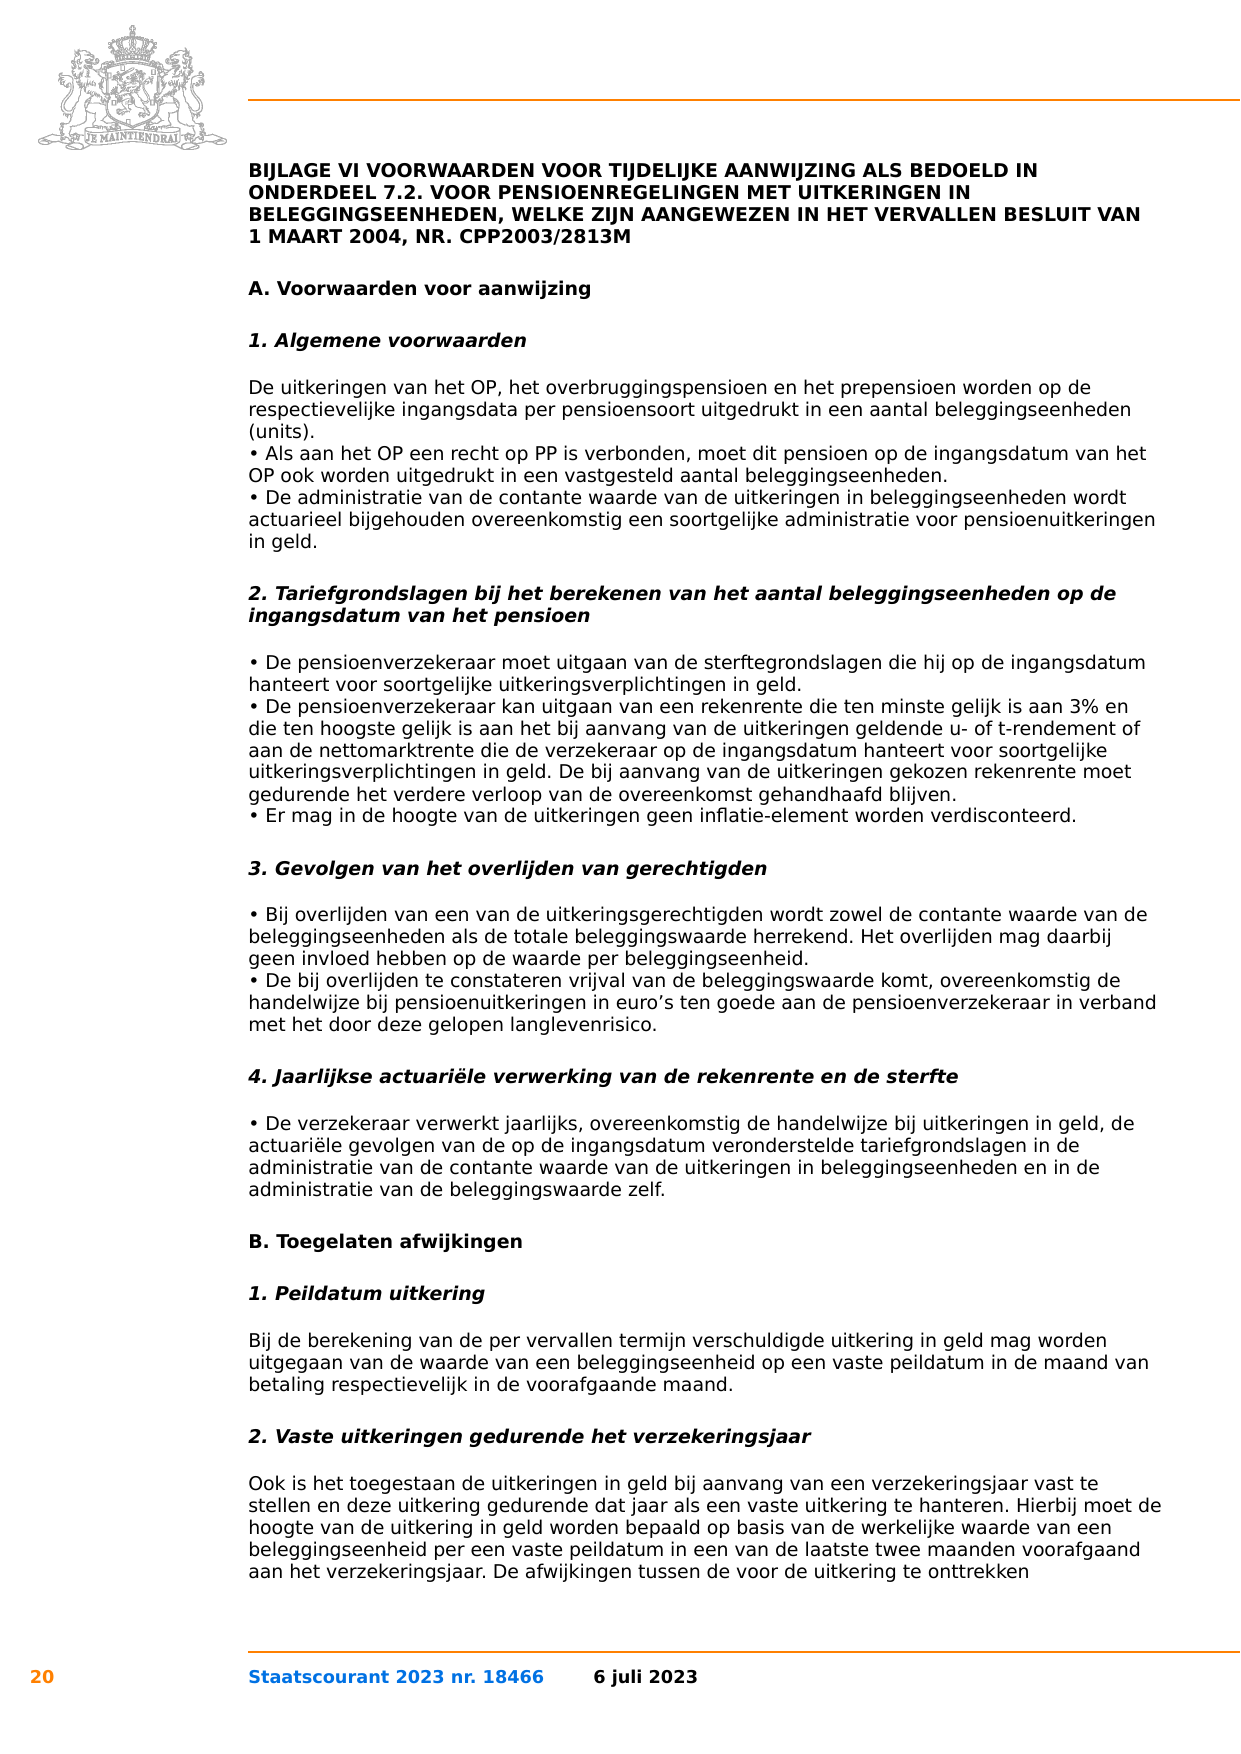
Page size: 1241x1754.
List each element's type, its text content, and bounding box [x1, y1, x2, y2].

text • Er mag in de hoogte van de uitkeringen geen inflatie-element worden verdisconteerd. [248, 805, 1163, 827]
subtitle 2. Tariefgrondslagen bij het berekenen van het aantal beleggingseenheden op de ingangsdatum van het pensioen [248, 583, 1163, 627]
text De uitkeringen van het OP, het overbruggingspensioen en het prepensioen worden op de respectievelijke ingangsdata per pensioensoort uitgedrukt in een aantal beleggingseenheden (units). [248, 377, 1163, 443]
text • De pensioenverzekeraar moet uitgaan van de sterftegrondslagen die hij op de ingangsdatum hanteert voor soortgelijke uitkeringsverplichtingen in geld. [248, 652, 1163, 696]
text • Bij overlijden van een van de uitkeringsgerechtigden wordt zowel de contante waarde van de beleggingseenheden als de totale beleggingswaarde herrekend. Het overlijden mag daarbij geen invloed hebben op de waarde per beleggingseenheid. [248, 904, 1163, 970]
subtitle A. Voorwaarden voor aanwijzing [248, 278, 1163, 300]
text • De administratie van de contante waarde van de uitkeringen in beleggingseenheden wordt actuarieel bijgehouden overeenkomstig een soortgelijke administratie voor pensioenuitkeringen in geld. [248, 487, 1163, 553]
subtitle 1. Peildatum uitkering [248, 1283, 1163, 1305]
subtitle 3. Gevolgen van het overlijden van gerechtigden [248, 857, 1163, 879]
subtitle 4. Jaarlijkse actuariële verwerking van de rekenrente en de sterfte [248, 1066, 1163, 1088]
text Ook is het toegestaan de uitkeringen in geld bij aanvang van een verzekeringsjaar vast te stellen en deze uitkering gedurende dat jaar als een vaste uitkering te hanteren. Hierbij moet de hoogte van de uitkering in geld worden bepaald op basis van de werkelijke waarde van een beleggingseenheid per een vaste peildatum in een van de laatste twee maanden voorafgaand aan het verzekeringsjaar. De afwijkingen tussen de voor de uitkering te onttrekken [248, 1473, 1163, 1583]
text Bij de berekening van de per vervallen termijn verschuldigde uitkering in geld mag worden uitgegaan van de waarde van een beleggingseenheid op een vaste peildatum in de maand van betaling respectievelijk in de voorafgaande maand. [248, 1330, 1163, 1396]
subtitle BIJLAGE VI VOORWAARDEN VOOR TIJDELIJKE AANWIJZING ALS BEDOELD IN ONDERDEEL 7.2. VOOR PENSIOENREGELINGEN MET UITKERINGEN IN BELEGGINGSEENHEDEN, WELKE ZIJN AANGEWEZEN IN HET VERVALLEN BESLUIT VAN 1 MAART 2004, NR. CPP2003/2813M [248, 160, 1163, 248]
text • De verzekeraar verwerkt jaarlijks, overeenkomstig de handelwijze bij uitkeringen in geld, de actuariële gevolgen van de op de ingangsdatum veronderstelde tariefgrondslagen in de administratie van de contante waarde van de uitkeringen in beleggingseenheden en in de administratie van de beleggingswaarde zelf. [248, 1113, 1163, 1201]
subtitle B. Toegelaten afwijkingen [248, 1231, 1163, 1253]
subtitle 2. Vaste uitkeringen gedurende het verzekeringsjaar [248, 1426, 1163, 1448]
text • Als aan het OP een recht op PP is verbonden, moet dit pensioen op de ingangsdatum van het OP ook worden uitgedrukt in een vastgesteld aantal beleggingseenheden. [248, 443, 1163, 487]
picture [38, 25, 227, 150]
text • De bij overlijden te constateren vrijval van de beleggingswaarde komt, overeenkomstig de handelwijze bij pensioenuitkeringen in euro’s ten goede aan de pensioenverzekeraar in verband met het door deze gelopen langlevenrisico. [248, 970, 1163, 1036]
text • De pensioenverzekeraar kan uitgaan van een rekenrente die ten minste gelijk is aan 3% en die ten hoogste gelijk is aan het bij aanvang van de uitkeringen geldende u- of t-rendement of aan de nettomarktrente die de verzekeraar op de ingangsdatum hanteert voor soortgelijke uitkeringsverplichtingen in geld. De bij aanvang van de uitkeringen gekozen rekenrente moet gedurende het verdere verloop van de overeenkomst gehandhaafd blijven. [248, 696, 1163, 805]
subtitle 1. Algemene voorwaarden [248, 330, 1163, 352]
